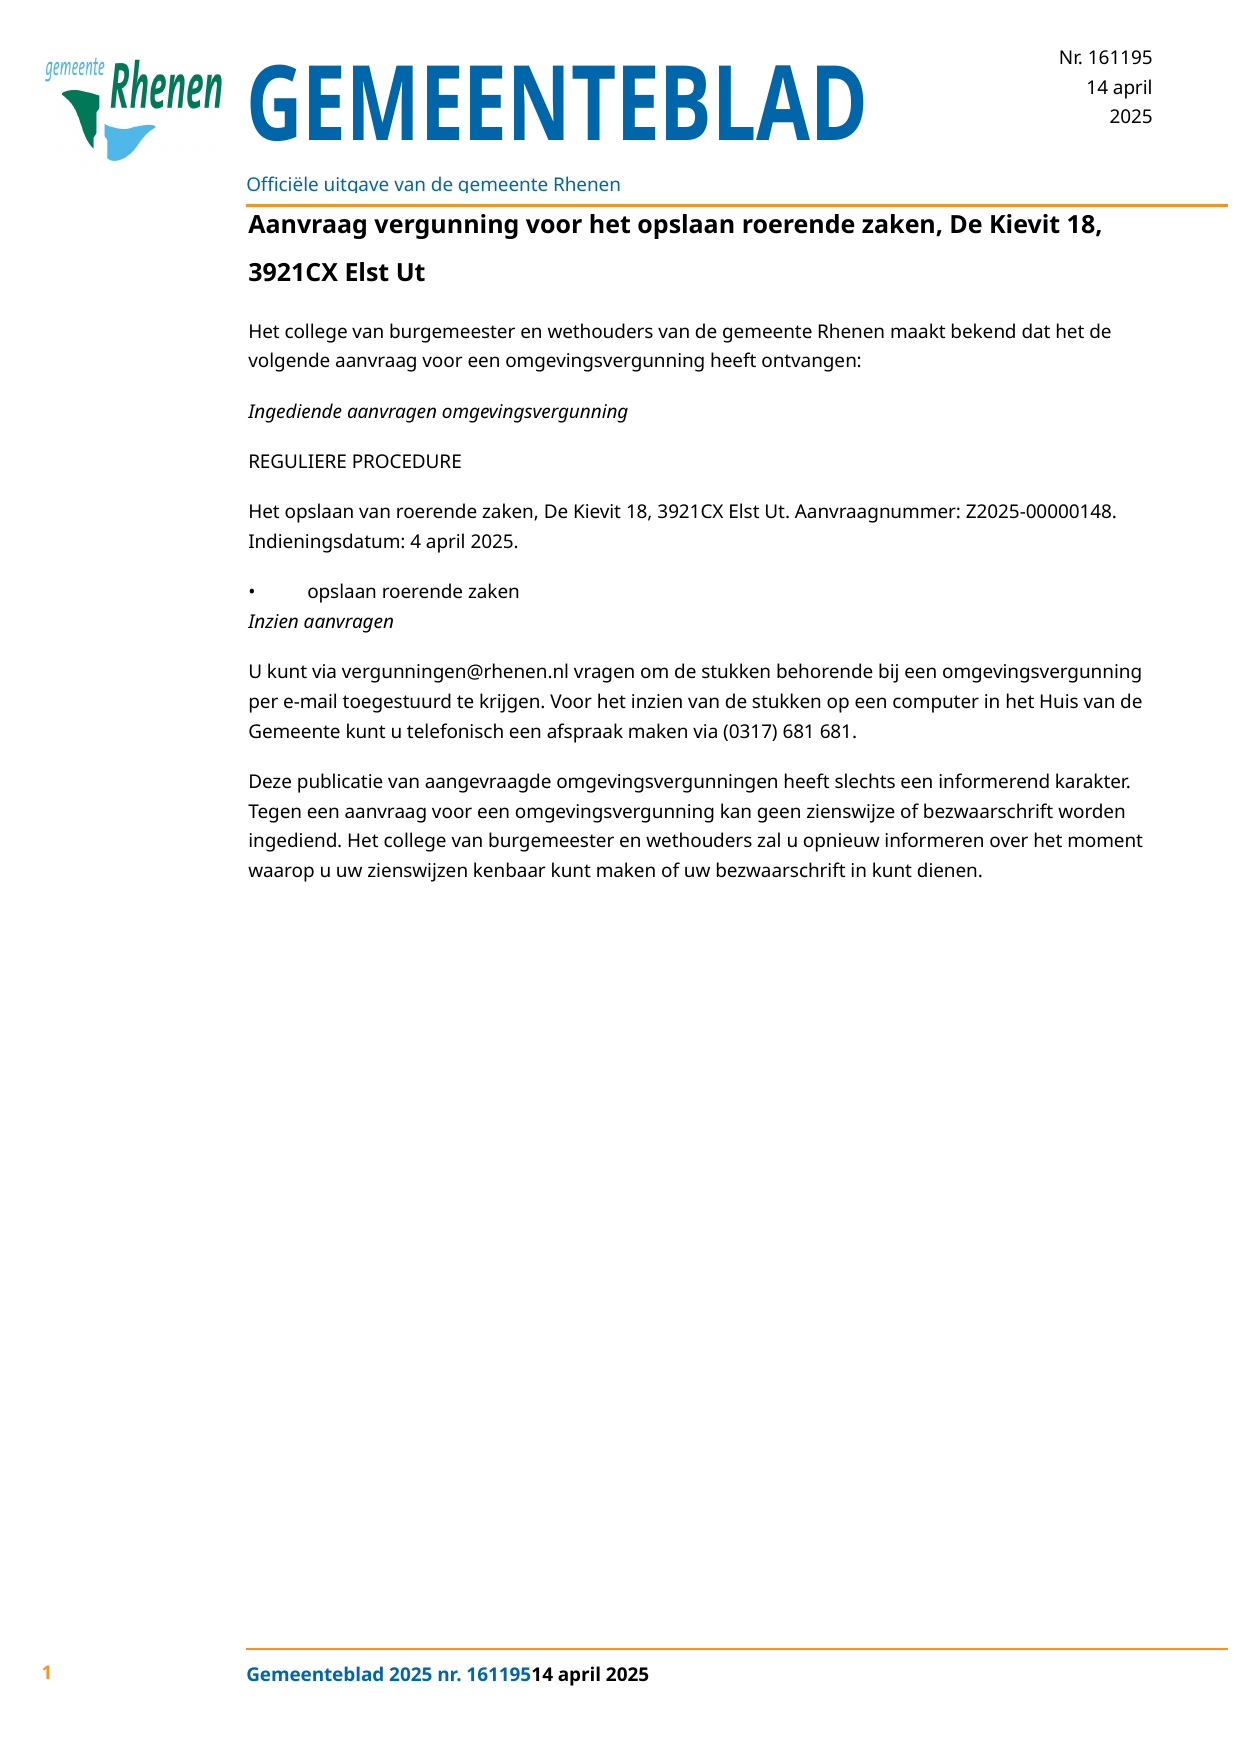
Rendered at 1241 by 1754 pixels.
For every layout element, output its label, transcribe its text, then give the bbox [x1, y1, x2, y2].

picture [41, 47, 231, 172]
text Het college van burgemeester en wethouders van de gemeente Rhenen maakt bekend dat het de volgende aanvraag voor een omgevingsvergunning heeft ontvangen: [248, 318, 1152, 373]
text Ingediende aanvragen omgevingsvergunning [248, 398, 1152, 424]
text Inzien aanvragen [248, 608, 1152, 634]
text U kunt via vergunningen@rhenen.nl vragen om de stukken behorende bij een omgevingsvergunning per e-mail toegestuurd te krijgen. Voor het inzien van de stukken op een computer in het Huis van de Gemeente kunt u telefonisch een afspraak maken via (0317) 681 681. [248, 659, 1152, 744]
text Het opslaan van roerende zaken, De Kievit 18, 3921CX Elst Ut. Aanvraagnummer: Z2025-00000148. Indieningsdatum: 4 april 2025. [248, 499, 1152, 554]
text Deze publicatie van aangevraagde omgevingsvergunningen heeft slechts een informerend karakter. Tegen een aanvraag voor een omgevingsvergunning kan geen zienswijze of bezwaarschrift worden ingediend. Het college van burgemeester en wethouders zal u opnieuw informeren over het moment waarop u uw zienswijzen kenbaar kunt maken of uw bezwaarschrift in kunt dienen. [248, 768, 1152, 883]
text REGULIERE PROCEDURE [248, 448, 1152, 474]
list opslaan roerende zaken [248, 579, 1152, 604]
text Aanvraag vergunning voor het opslaan roerende zaken, De Kievit 18, 3921CX Elst Ut [248, 207, 1152, 288]
